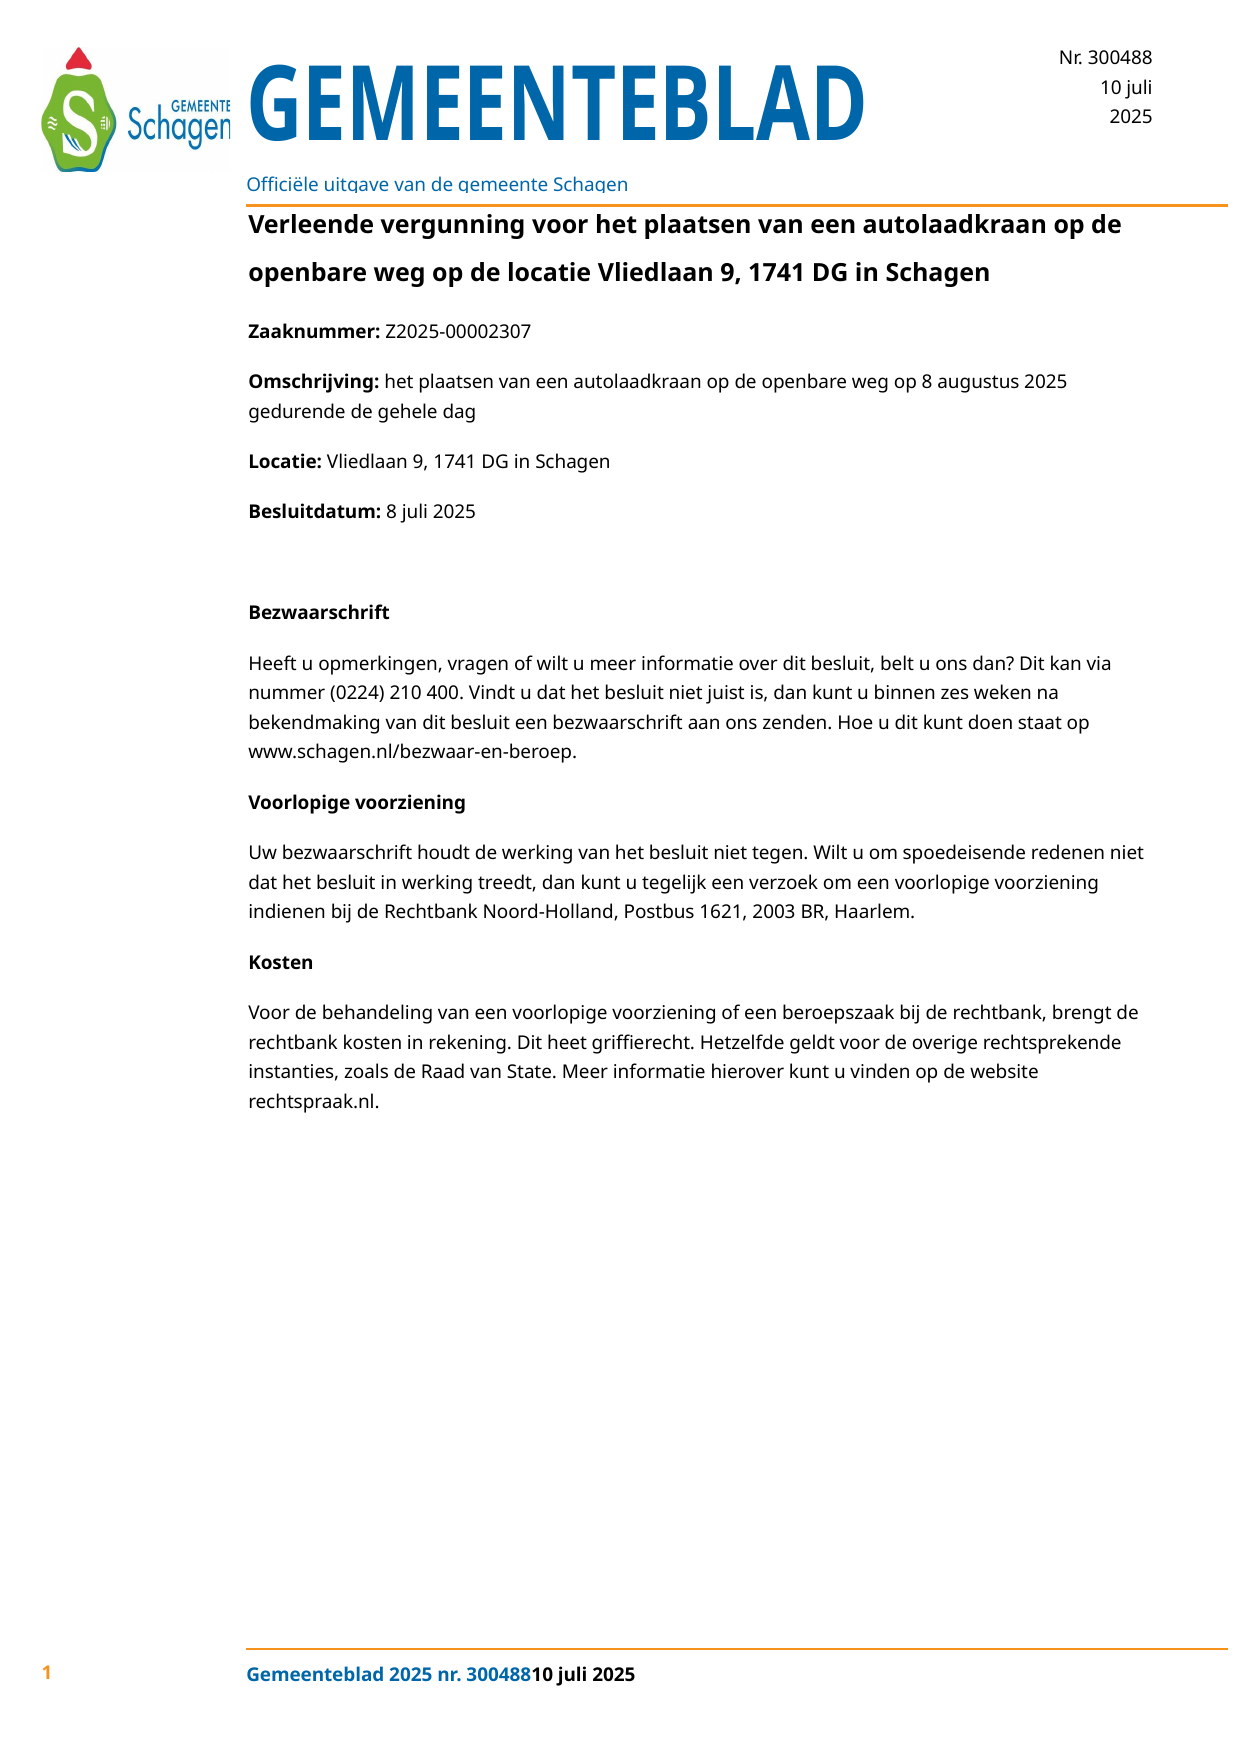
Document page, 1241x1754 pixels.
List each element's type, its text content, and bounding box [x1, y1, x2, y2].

text Omschrijving: het plaatsen van een autolaadkraan op de openbare weg op 8 augustus 2025 gedurende de gehele dag [248, 368, 1152, 424]
text Locatie: Vliedlaan 9, 1741 DG in Schagen [248, 448, 1152, 474]
picture [41, 47, 231, 172]
text Bezwaarschrift [248, 599, 1152, 625]
text Kosten [248, 949, 1152, 975]
text Zaaknummer: Z2025-00002307 [248, 318, 1152, 344]
text Besluitdatum: 8 juli 2025 [248, 499, 1152, 524]
text Heeft u opmerkingen, vragen of wilt u meer informatie over dit besluit, belt u ons dan? Dit kan via nummer (0224) 210 400. Vindt u dat het besluit niet juist is, dan kunt u binnen zes weken na bekendmaking van dit besluit een bezwaarschrift aan ons zenden. Hoe u dit kunt doen staat op www.schagen.nl/bezwaar-en-beroep. [248, 650, 1152, 764]
text Verleende vergunning voor het plaatsen van een autolaadkraan op de openbare weg op de locatie Vliedlaan 9, 1741 DG in Schagen [248, 207, 1152, 288]
text Voor de behandeling van een voorlopige voorziening of een beroepszaak bij de rechtbank, brengt de rechtbank kosten in rekening. Dit heet griffierecht. Hetzelfde geldt voor de overige rechtsprekende instanties, zoals de Raad van State. Meer informatie hierover kunt u vinden op de website rechtspraak.nl. [248, 999, 1152, 1114]
text Voorlopige voorziening [248, 789, 1152, 815]
text Uw bezwaarschrift houdt de werking van het besluit niet tegen. Wilt u om spoedeisende redenen niet dat het besluit in werking treedt, dan kunt u tegelijk een verzoek om een voorlopige voorziening indienen bij de Rechtbank Noord-Holland, Postbus 1621, 2003 BR, Haarlem. [248, 839, 1152, 924]
